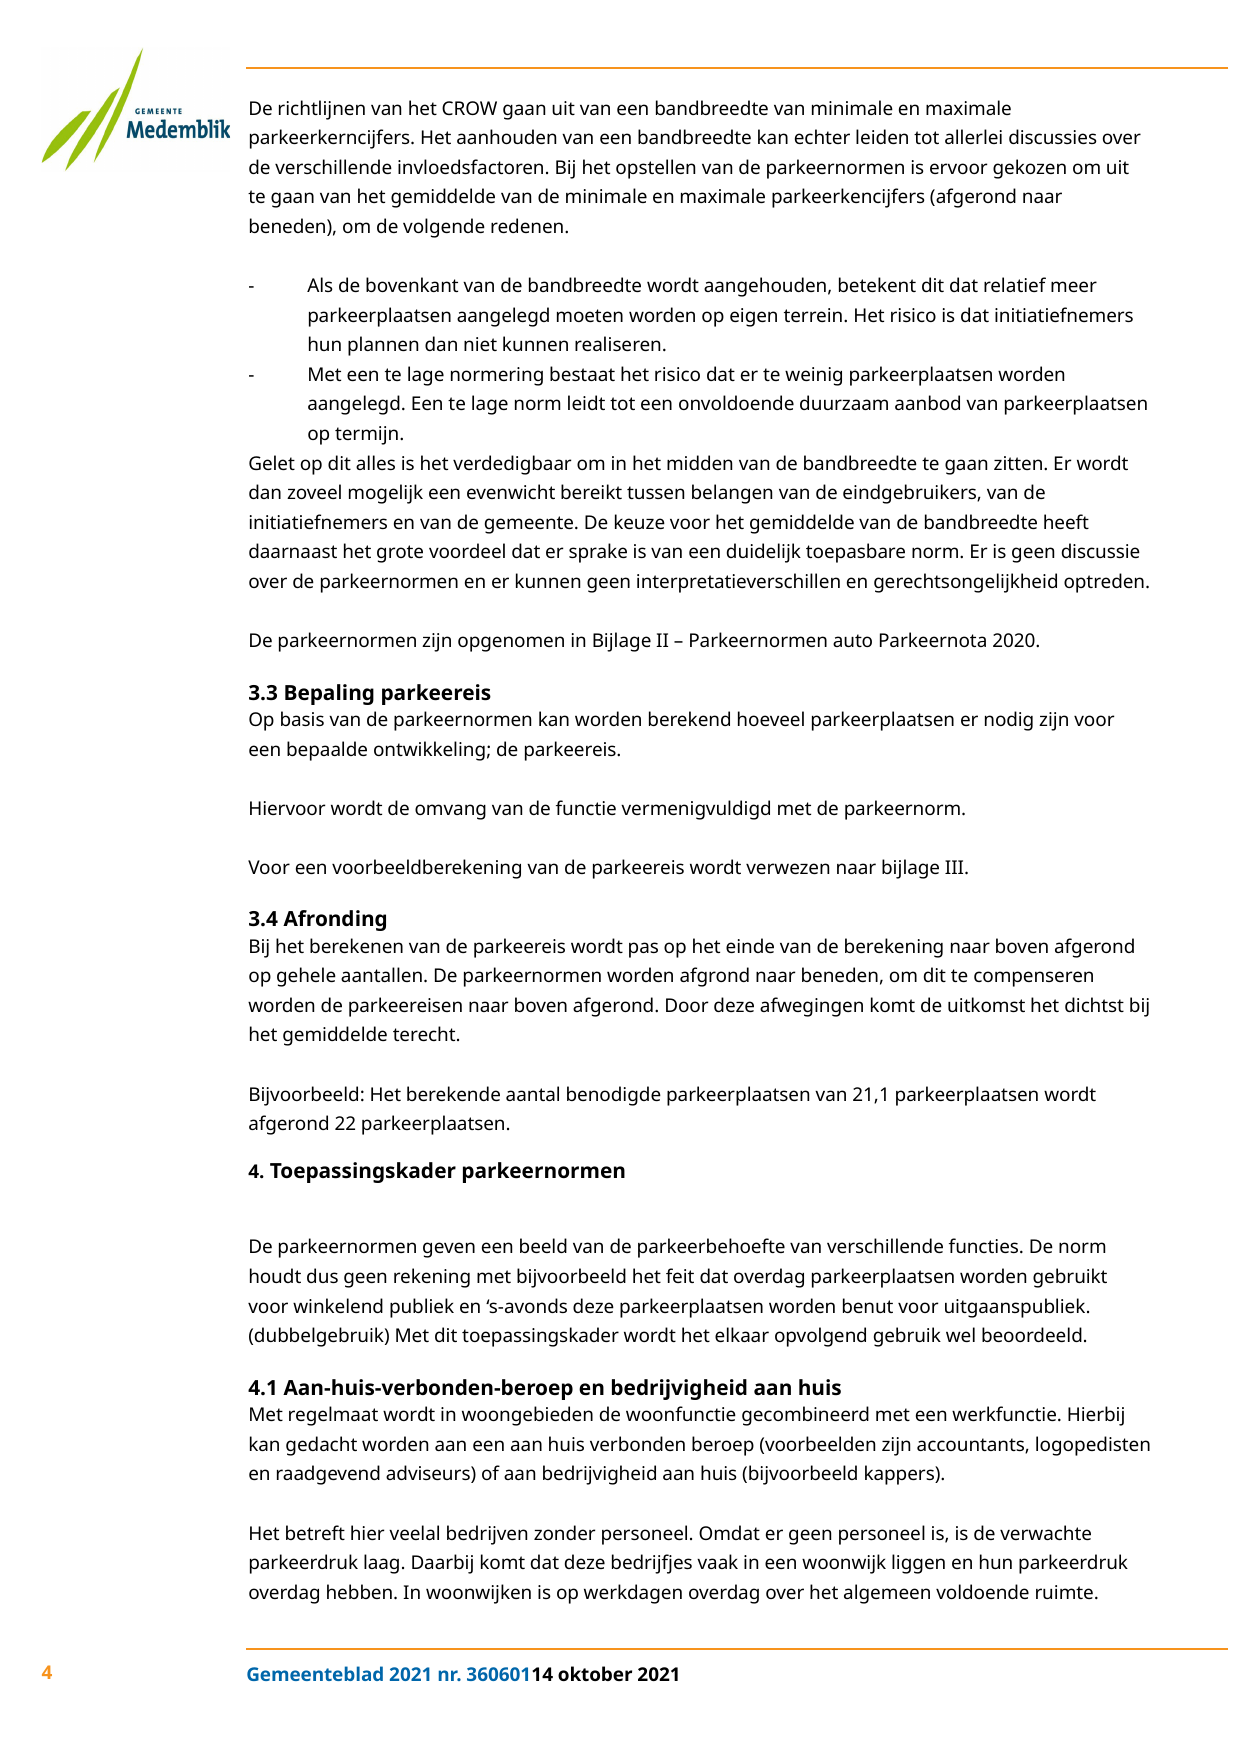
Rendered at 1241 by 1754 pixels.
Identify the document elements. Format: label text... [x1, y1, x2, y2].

text 3.3 Bepaling parkeereis [248, 678, 1152, 706]
text De parkeernormen geven een beeld van de parkeerbehoefte van verschillende functies. De norm houdt dus geen rekening met bijvoorbeeld het feit dat overdag parkeerplaatsen worden gebruikt voor winkelend publiek en ‘s-avonds deze parkeerplaatsen worden benut voor uitgaanspubliek. (dubbelgebruik) Met dit toepassingskader wordt het elkaar opvolgend gebruik wel beoordeeld. [248, 1234, 1152, 1348]
text 3.4 Afronding [248, 904, 1152, 933]
text Op basis van de parkeernormen kan worden berekend hoeveel parkeerplaatsen er nodig zijn voor een bepaalde ontwikkeling; de parkeereis. [248, 706, 1152, 761]
text Het betreft hier veelal bedrijven zonder personeel. Omdat er geen personeel is, is de verwachte parkeerdruk laag. Daarbij komt dat deze bedrijfjes vaak in een woonwijk liggen en hun parkeerdruk overdag hebben. In woonwijken is op werkdagen overdag over het algemeen voldoende ruimte. [248, 1520, 1152, 1604]
text Gelet op dit alles is het verdedigbaar om in het midden van de bandbreedte te gaan zitten. Er wordt dan zoveel mogelijk een evenwicht bereikt tussen belangen van de eindgebruikers, van de initiatiefnemers en van de gemeente. De keuze voor het gemiddelde van de bandbreedte heeft daarnaast het grote voordeel dat er sprake is van een duidelijk toepasbare norm. Er is geen discussie over de parkeernormen en er kunnen geen interpretatieverschillen en gerechtsongelijkheid optreden. [248, 450, 1152, 594]
text Voor een voorbeeldberekening van de parkeereis wordt verwezen naar bijlage III. [248, 854, 1152, 880]
list Met een te lage normering bestaat het risico dat er te weinig parkeerplaatsen worden aangelegd. Een te lage norm leidt tot een onvoldoende duurzaam aanbod van parkeerplaatsen op termijn. [248, 361, 1152, 446]
text Bij het berekenen van de parkeereis wordt pas op het einde van de berekening naar boven afgerond op gehele aantallen. De parkeernormen worden afgrond naar beneden, om dit te compenseren worden de parkeereisen naar boven afgerond. Door deze afwegingen komt de uitkomst het dichtst bij het gemiddelde terecht. [248, 933, 1152, 1047]
picture [41, 47, 231, 172]
text De parkeernormen zijn opgenomen in Bijlage II – Parkeernormen auto Parkeernota 2020. [248, 627, 1152, 653]
text 4.1 Aan-huis-verbonden-beroep en bedrijvigheid aan huis [248, 1373, 1152, 1401]
text De richtlijnen van het CROW gaan uit van een bandbreedte van minimale en maximale parkeerkerncijfers. Het aanhouden van een bandbreedte kan echter leiden tot allerlei discussies over de verschillende invloedsfactoren. Bij het opstellen van de parkeernormen is ervoor gekozen om uit te gaan van het gemiddelde van de minimale en maximale parkeerkencijfers (afgerond naar beneden), om de volgende redenen. [248, 95, 1152, 239]
text Bijvoorbeeld: Het berekende aantal benodigde parkeerplaatsen van 21,1 parkeerplaatsen wordt afgerond 22 parkeerplaatsen. [248, 1081, 1152, 1136]
text Met regelmaat wordt in woongebieden de woonfunctie gecombineerd met een werkfunctie. Hierbij kan gedacht worden aan een aan huis verbonden beroep (voorbeelden zijn accountants, logopedisten en raadgevend adviseurs) of aan bedrijvigheid aan huis (bijvoorbeeld kappers). [248, 1401, 1152, 1486]
text Hiervoor wordt de omvang van de functie vermenigvuldigd met de parkeernorm. [248, 795, 1152, 821]
text 4. Toepassingskader parkeernormen [248, 1156, 1152, 1184]
list Als de bovenkant van de bandbreedte wordt aangehouden, betekent dit dat relatief meer parkeerplaatsen aangelegd moeten worden op eigen terrein. Het risico is dat initiatiefnemers hun plannen dan niet kunnen realiseren. [248, 272, 1152, 357]
